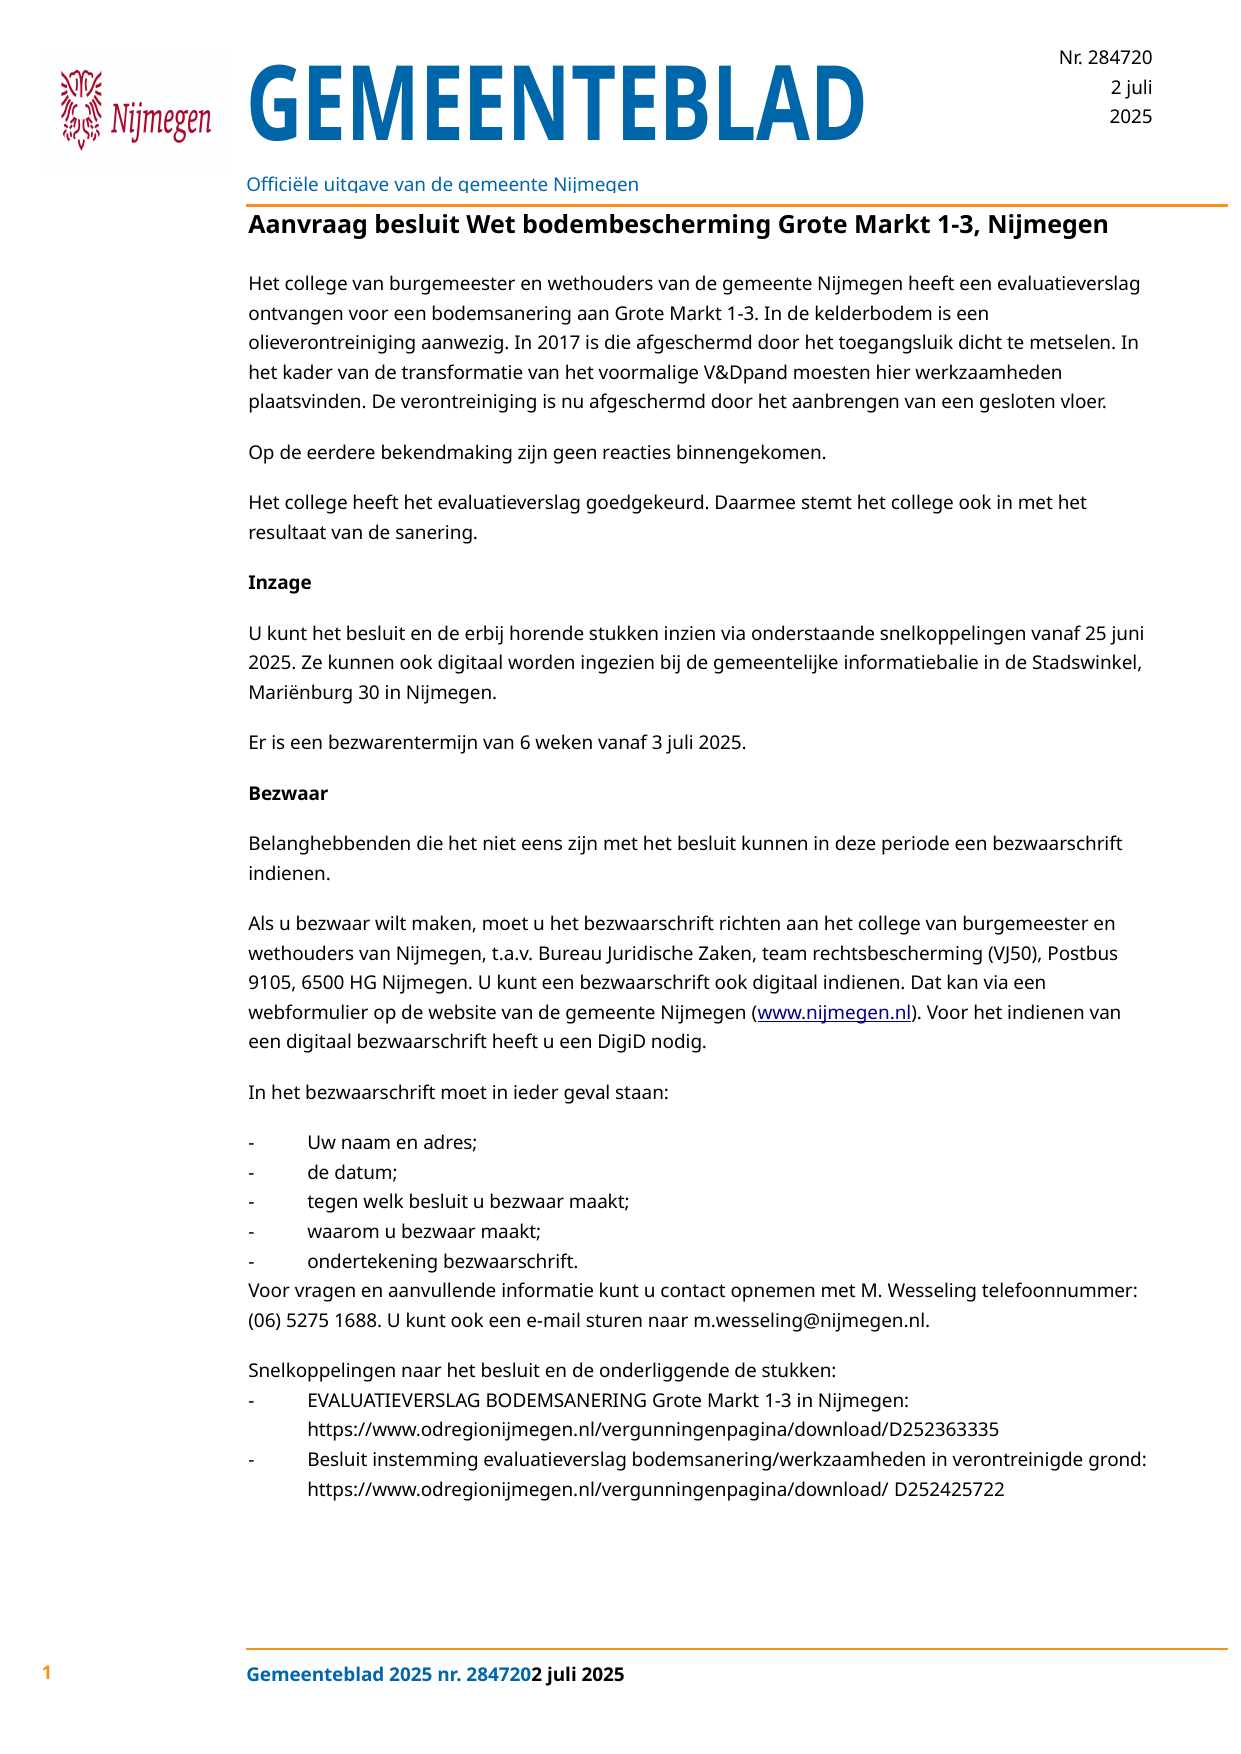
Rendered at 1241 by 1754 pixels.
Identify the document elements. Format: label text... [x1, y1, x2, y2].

list ondertekening bezwaarschrift. [248, 1248, 1152, 1273]
text Er is een bezwarentermijn van 6 weken vanaf 3 juli 2025. [248, 729, 1152, 755]
text In het bezwaarschrift moet in ieder geval staan: [248, 1079, 1152, 1105]
text U kunt het besluit en de erbij horende stukken inzien via onderstaande snelkoppelingen vanaf 25 juni 2025. Ze kunnen ook digitaal worden ingezien bij de gemeentelijke informatiebalie in de Stadswinkel, Mariënburg 30 in Nijmegen. [248, 620, 1152, 705]
list waarom u bezwaar maakt; [248, 1218, 1152, 1244]
list Uw naam en adres; [248, 1129, 1152, 1155]
picture [41, 47, 231, 172]
text Als u bezwaar wilt maken, moet u het bezwaarschrift richten aan het college van burgemeester en wethouders van Nijmegen, t.a.v. Bureau Juridische Zaken, team rechtsbescherming (VJ50), Postbus 9105, 6500 HG Nijmegen. U kunt een bezwaarschrift ook digitaal indienen. Dat kan via een webformulier op de website van de gemeente Nijmegen (www.nijmegen.nl). Voor het indienen van een digitaal bezwaarschrift heeft u een DigiD nodig. [248, 910, 1152, 1054]
text Op de eerdere bekendmaking zijn geen reacties binnengekomen. [248, 439, 1152, 465]
list Besluit instemming evaluatieverslag bodemsanering/werkzaamheden in verontreinigde grond: https://www.odregionijmegen.nl/vergunningenpagina/download/ D252425722 [248, 1446, 1152, 1501]
text Snelkoppelingen naar het besluit en de onderliggende de stukken: [248, 1357, 1152, 1383]
text Aanvraag besluit Wet bodembescherming Grote Markt 1-3, Nijmegen [248, 207, 1152, 241]
text Het college heeft het evaluatieverslag goedgekeurd. Daarmee stemt het college ook in met het resultaat van de sanering. [248, 489, 1152, 545]
text Voor vragen en aanvullende informatie kunt u contact opnemen met M. Wesseling telefoonnummer: (06) 5275 1688. U kunt ook een e-mail sturen naar m.wesseling@nijmegen.nl. [248, 1277, 1152, 1333]
list EVALUATIEVERSLAG BODEMSANERING Grote Markt 1-3 in Nijmegen: https://www.odregionijmegen.nl/vergunningenpagina/download/D252363335 [248, 1387, 1152, 1442]
list de datum; [248, 1159, 1152, 1185]
text Inzage [248, 569, 1152, 595]
list tegen welk besluit u bezwaar maakt; [248, 1189, 1152, 1214]
text Belanghebbenden die het niet eens zijn met het besluit kunnen in deze periode een bezwaarschrift indienen. [248, 830, 1152, 886]
text Het college van burgemeester en wethouders van de gemeente Nijmegen heeft een evaluatieverslag ontvangen voor een bodemsanering aan Grote Markt 1-3. In de kelderbodem is een olieverontreiniging aanwezig. In 2017 is die afgeschermd door het toegangsluik dicht te metselen. In het kader van de transformatie van het voormalige V&Dpand moesten hier werkzaamheden plaatsvinden. De verontreiniging is nu afgeschermd door het aanbrengen van een gesloten vloer. [248, 270, 1152, 414]
text Bezwaar [248, 780, 1152, 806]
